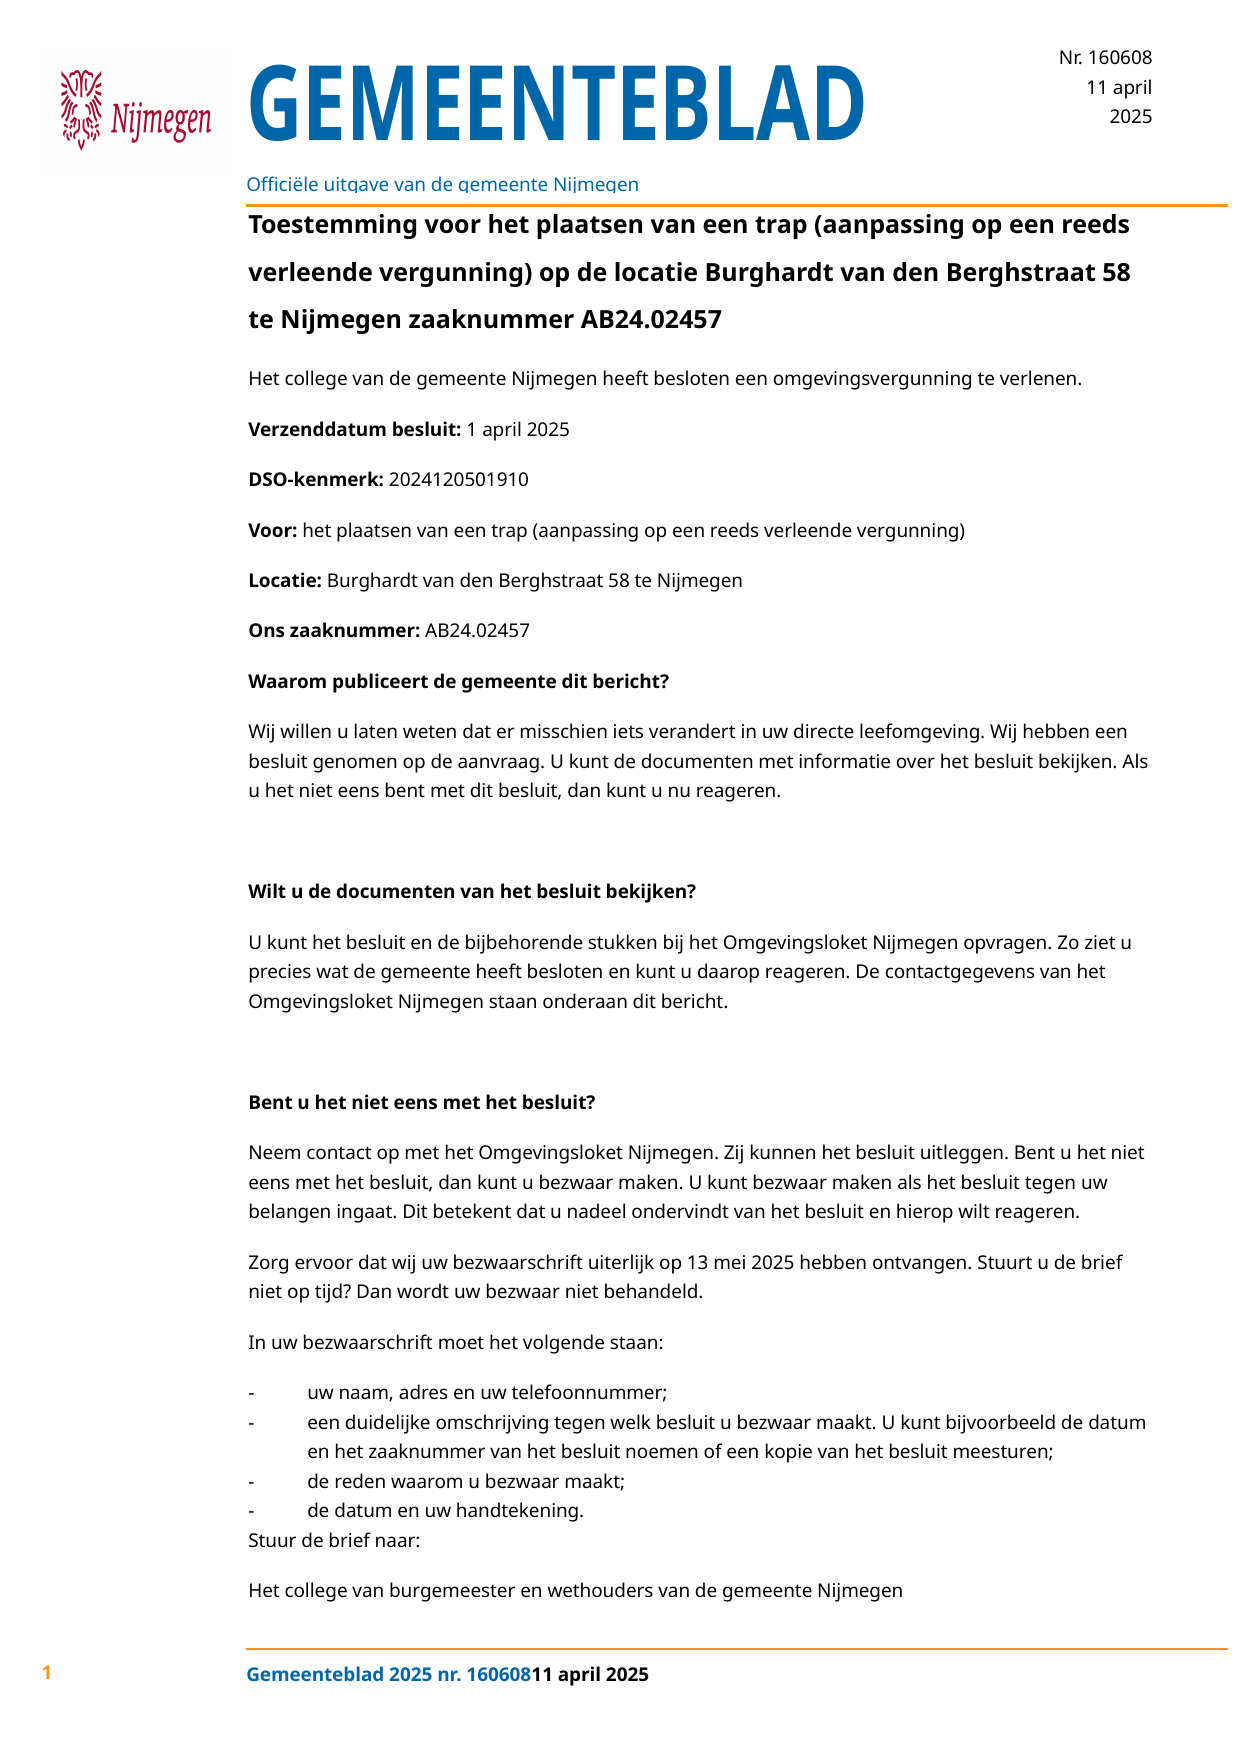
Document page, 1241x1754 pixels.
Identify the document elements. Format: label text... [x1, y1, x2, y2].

list uw naam, adres en uw telefoonnummer; [248, 1379, 1152, 1405]
picture [41, 47, 231, 172]
text DSO-kenmerk: 2024120501910 [248, 466, 1152, 492]
text Waarom publiceert de gemeente dit bericht? [248, 668, 1152, 694]
text Wij willen u laten weten dat er misschien iets verandert in uw directe leefomgeving. Wij hebben een besluit genomen op de aanvraag. U kunt de documenten met informatie over het besluit bekijken. Als u het niet eens bent met dit besluit, dan kunt u nu reageren. [248, 718, 1152, 803]
text In uw bezwaarschrift moet het volgende staan: [248, 1329, 1152, 1354]
text Neem contact op met het Omgevingsloket Nijmegen. Zij kunnen het besluit uitleggen. Bent u het niet eens met het besluit, dan kunt u bezwaar maken. U kunt bezwaar maken als het besluit tegen uw belangen ingaat. Dit betekent dat u nadeel ondervindt van het besluit en hierop wilt reageren. [248, 1139, 1152, 1224]
list de datum en uw handtekening. [248, 1498, 1152, 1523]
text Zorg ervoor dat wij uw bezwaarschrift uiterlijk op 13 mei 2025 hebben ontvangen. Stuurt u de brief niet op tijd? Dan wordt uw bezwaar niet behandeld. [248, 1249, 1152, 1304]
text U kunt het besluit en de bijbehorende stukken bij het Omgevingsloket Nijmegen opvragen. Zo ziet u precies wat de gemeente heeft besloten en kunt u daarop reageren. De contactgegevens van het Omgevingsloket Nijmegen staan onderaan dit bericht. [248, 929, 1152, 1014]
text Ons zaaknummer: AB24.02457 [248, 618, 1152, 643]
text Stuur de brief naar: [248, 1527, 1152, 1553]
text Toestemming voor het plaatsen van een trap (aanpassing op een reeds verleende vergunning) op de locatie Burghardt van den Berghstraat 58 te Nijmegen zaaknummer AB24.02457 [248, 207, 1152, 336]
list een duidelijke omschrijving tegen welk besluit u bezwaar maakt. U kunt bijvoorbeeld de datum en het zaaknummer van het besluit noemen of een kopie van het besluit meesturen; [248, 1409, 1152, 1464]
text Het college van de gemeente Nijmegen heeft besloten een omgevingsvergunning te verlenen. [248, 366, 1152, 391]
text Locatie: Burghardt van den Berghstraat 58 te Nijmegen [248, 567, 1152, 593]
list de reden waarom u bezwaar maakt; [248, 1468, 1152, 1494]
text Voor: het plaatsen van een trap (aanpassing op een reeds verleende vergunning) [248, 517, 1152, 542]
text Verzenddatum besluit: 1 april 2025 [248, 416, 1152, 442]
text Wilt u de documenten van het besluit bekijken? [248, 878, 1152, 904]
text Bent u het niet eens met het besluit? [248, 1089, 1152, 1114]
text Het college van burgemeester en wethouders van de gemeente Nijmegen [248, 1578, 1152, 1603]
